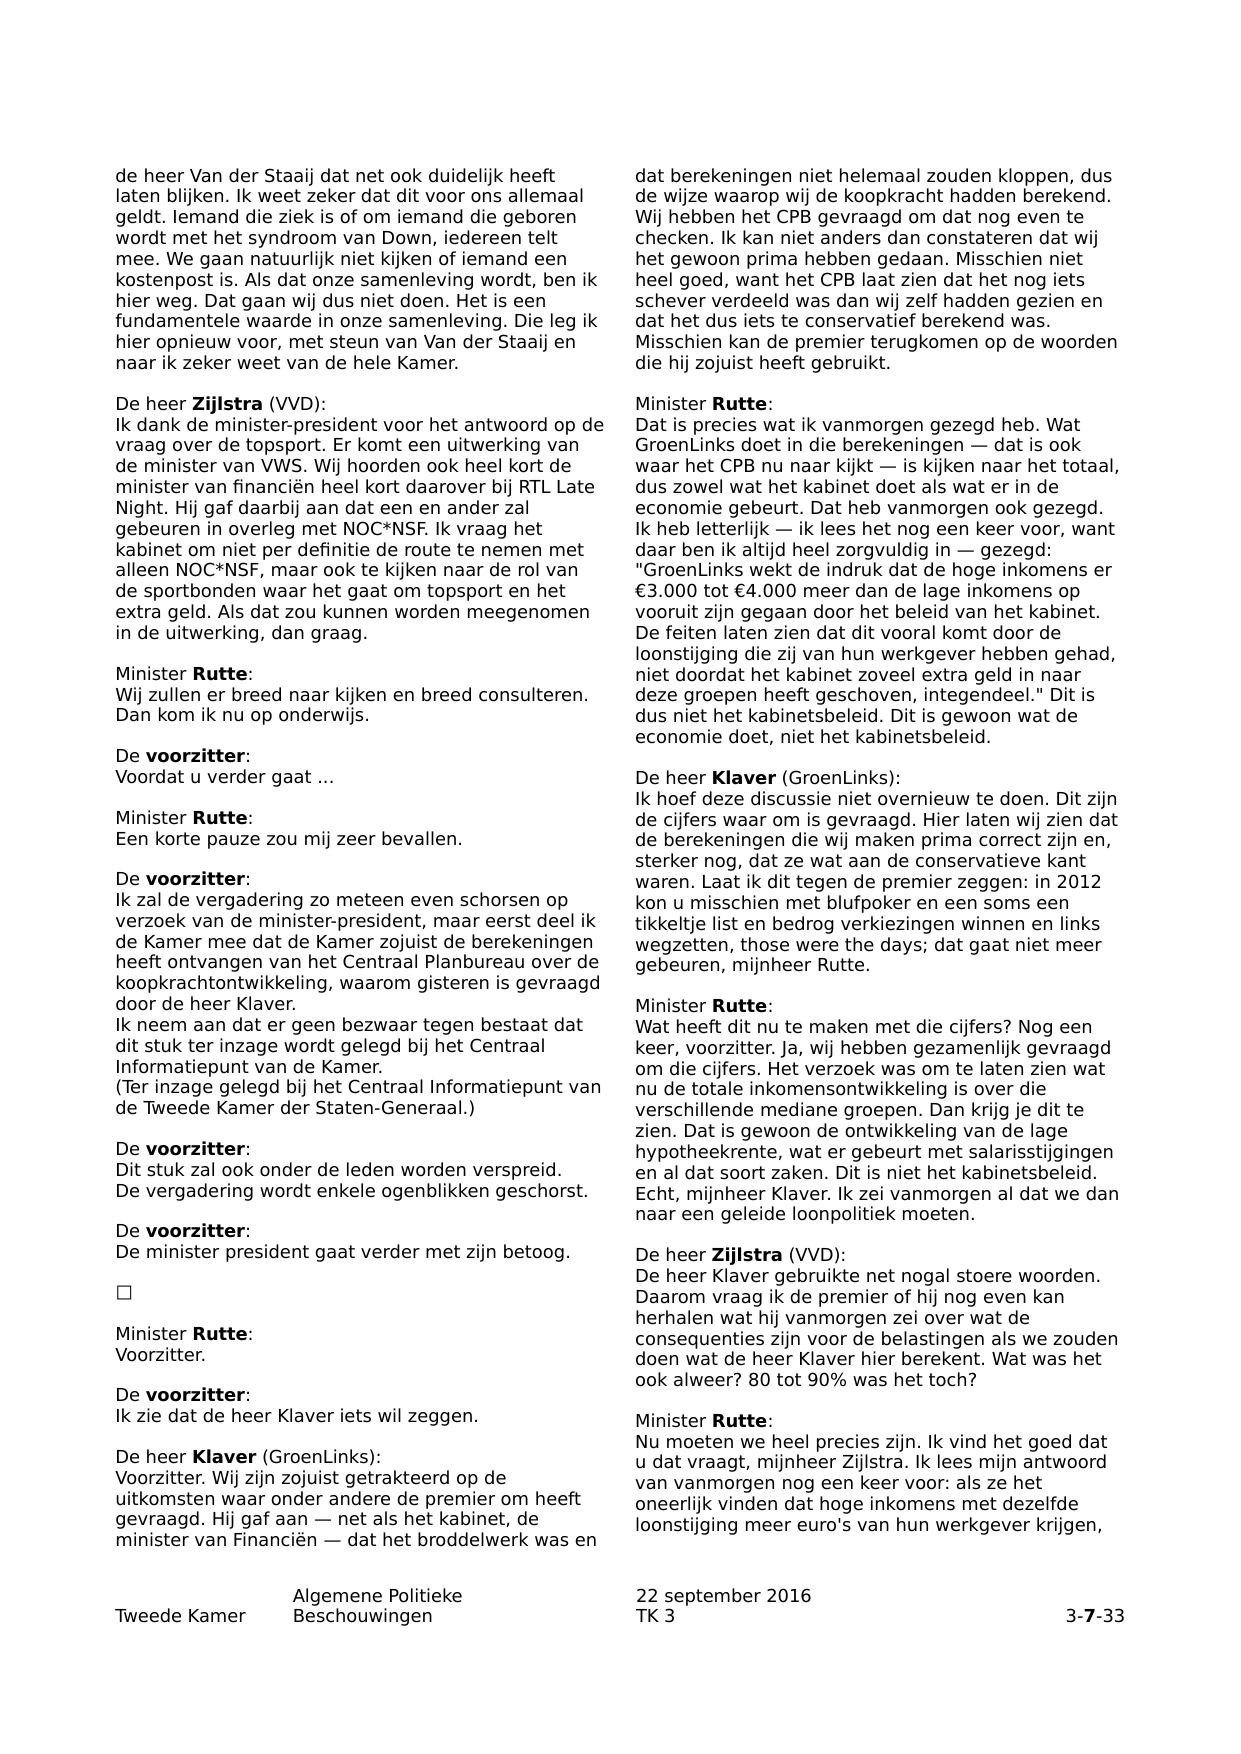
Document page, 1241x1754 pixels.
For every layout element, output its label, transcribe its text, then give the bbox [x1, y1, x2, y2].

text Ik zal de vergadering zo meteen even schorsen op verzoek van de minister-president, maar eerst deel ik de Kamer mee dat de Kamer zojuist de berekeningen heeft ontvangen van het Centraal Planbureau over de koopkrachtontwikkeling, waarom gisteren is gevraagd door de heer Klaver. [115, 890, 605, 1015]
text ⬜ [115, 1283, 605, 1304]
text De voorzitter: [115, 1139, 605, 1160]
text Ik hoef deze discussie niet overnieuw te doen. Dit zijn de cijfers waar om is gevraagd. Hier laten wij zien dat de berekeningen die wij maken prima correct zijn en, sterker nog, dat ze wat aan de conservatieve kant waren. Laat ik dit tegen de premier zeggen: in 2012 kon u misschien met blufpoker en een soms een tikkeltje list en bedrog verkiezingen winnen en links wegzetten, those were the days; dat gaat niet meer gebeuren, mijnheer Rutte. [635, 788, 1125, 976]
text De voorzitter: [115, 869, 605, 890]
text Een korte pauze zou mij zeer bevallen. [115, 828, 605, 849]
text Nu moeten we heel precies zijn. Ik vind het goed dat u dat vraagt, mijnheer Zijlstra. Ik lees mijn antwoord van vanmorgen nog een keer voor: als ze het oneerlijk vinden dat hoge inkomens met dezelfde loonstijging meer euro's van hun werkgever krijgen, [635, 1431, 1125, 1536]
text Dan kom ik nu op onderwijs. [115, 705, 605, 726]
text Minister Rutte: [115, 807, 605, 828]
text Voordat u verder gaat ... [115, 767, 605, 787]
text Voorzitter. [115, 1344, 605, 1365]
text Minister Rutte: [635, 394, 1125, 414]
text De voorzitter: [115, 1385, 605, 1406]
text De heer Klaver gebruikte net nogal stoere woorden. Daarom vraag ik de premier of hij nog even kan herhalen wat hij vanmorgen zei over wat de consequenties zijn voor de belastingen als we zouden doen wat de heer Klaver hier berekent. Wat was het ook alweer? 80 tot 90% was het toch? [635, 1266, 1125, 1391]
text De voorzitter: [115, 1221, 605, 1242]
text Dat is precies wat ik vanmorgen gezegd heb. Wat GroenLinks doet in die berekeningen — dat is ook waar het CPB nu naar kijkt — is kijken naar het totaal, dus zowel wat het kabinet doet als wat er in de economie gebeurt. Dat heb vanmorgen ook gezegd. Ik heb letterlijk — ik lees het nog een keer voor, want daar ben ik altijd heel zorgvuldig in — gezegd: "GroenLinks wekt de indruk dat de hoge inkomens er €3.000 tot €4.000 meer dan de lage inkomens op vooruit zijn gegaan door het beleid van het kabinet. De feiten laten zien dat dit vooral komt door de loonstijging die zij van hun werkgever hebben gehad, niet doordat het kabinet zoveel extra geld in naar deze groepen heeft geschoven, integendeel." Dit is dus niet het kabinetsbeleid. Dit is gewoon wat de economie doet, niet het kabinetsbeleid. [635, 414, 1125, 748]
text De heer Klaver (GroenLinks): [115, 1447, 605, 1467]
text De vergadering wordt enkele ogenblikken geschorst. [115, 1181, 605, 1201]
text Wat heeft dit nu te maken met die cijfers? Nog een keer, voorzitter. Ja, wij hebben gezamenlijk gevraagd om die cijfers. Het verzoek was om te laten zien wat nu de totale inkomensontwikkeling is over die verschillende mediane groepen. Dan krijg je dit te zien. Dat is gewoon de ontwikkeling van de lage hypotheekrente, wat er gebeurt met salarisstijgingen en al dat soort zaken. Dit is niet het kabinetsbeleid. Echt, mijnheer Klaver. Ik zei vanmorgen al dat we dan naar een geleide loonpolitiek moeten. [635, 1017, 1125, 1225]
text Ik dank de minister-president voor het antwoord op de vraag over de topsport. Er komt een uitwerking van de minister van VWS. Wij hoorden ook heel kort de minister van financiën heel kort daarover bij RTL Late Night. Hij gaf daarbij aan dat een en ander zal gebeuren in overleg met NOC*NSF. Ik vraag het kabinet om niet per definitie de route te nemen met alleen NOC*NSF, maar ook te kijken naar de rol van de sportbonden waar het gaat om topsport en het extra geld. Als dat zou kunnen worden meegenomen in de uitwerking, dan graag. [115, 414, 605, 643]
text De heer Klaver (GroenLinks): [635, 768, 1125, 788]
text Ik neem aan dat er geen bezwaar tegen bestaat dat dit stuk ter inzage wordt gelegd bij het Centraal Informatiepunt van de Kamer. [115, 1015, 605, 1077]
text Minister Rutte: [115, 663, 605, 684]
text Dit stuk zal ook onder de leden worden verspreid. [115, 1160, 605, 1181]
text de heer Van der Staaij dat net ook duidelijk heeft laten blijken. Ik weet zeker dat dit voor ons allemaal geldt. Iemand die ziek is of om iemand die geboren wordt met het syndroom van Down, iedereen telt mee. We gaan natuurlijk niet kijken of iemand een kostenpost is. Als dat onze samenleving wordt, ben ik hier weg. Dat gaan wij dus niet doen. Het is een fundamentele waarde in onze samenleving. Die leg ik hier opnieuw voor, met steun van Van der Staaij en naar ik zeker weet van de hele Kamer. [115, 165, 605, 374]
text De heer Zijlstra (VVD): [635, 1245, 1125, 1266]
text Voorzitter. Wij zijn zojuist getrakteerd op de uitkomsten waar onder andere de premier om heeft gevraagd. Hij gaf aan — net als het kabinet, de minister van Financiën — dat het broddelwerk was en [115, 1467, 605, 1551]
text Minister Rutte: [115, 1324, 605, 1344]
text Ik zie dat de heer Klaver iets wil zeggen. [115, 1406, 605, 1427]
text (Ter inzage gelegd bij het Centraal Informatiepunt van de Tweede Kamer der Staten-Generaal.) [115, 1077, 605, 1119]
text dat berekeningen niet helemaal zouden kloppen, dus de wijze waarop wij de koopkracht hadden berekend. Wij hebben het CPB gevraagd om dat nog even te checken. Ik kan niet anders dan constateren dat wij het gewoon prima hebben gedaan. Misschien niet heel goed, want het CPB laat zien dat het nog iets schever verdeeld was dan wij zelf hadden gezien en dat het dus iets te conservatief berekend was. Misschien kan de premier terugkomen op de woorden die hij zojuist heeft gebruikt. [635, 165, 1125, 374]
text De minister president gaat verder met zijn betoog. [115, 1242, 605, 1263]
text De heer Zijlstra (VVD): [115, 394, 605, 414]
text De voorzitter: [115, 746, 605, 767]
text Wij zullen er breed naar kijken en breed consulteren. [115, 684, 605, 705]
text Minister Rutte: [635, 996, 1125, 1017]
text Minister Rutte: [635, 1411, 1125, 1431]
